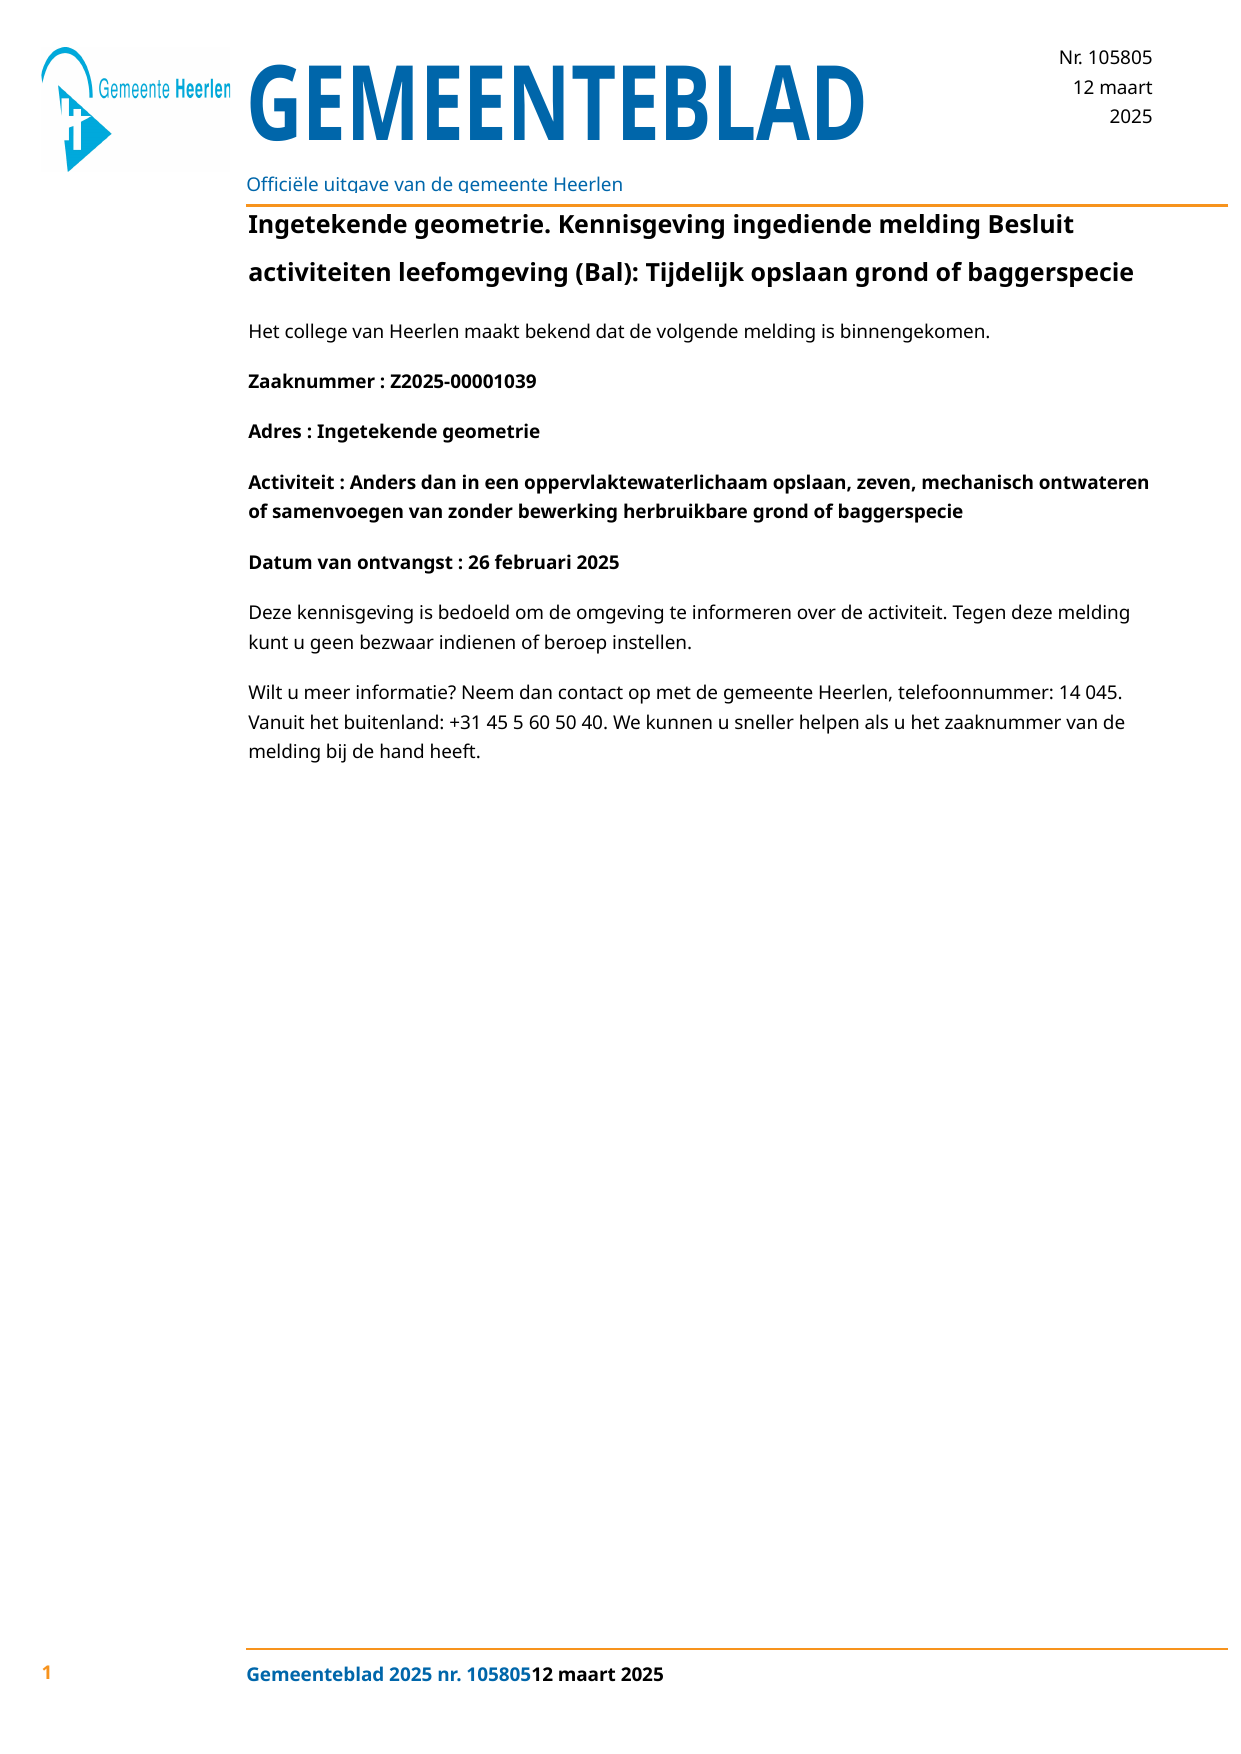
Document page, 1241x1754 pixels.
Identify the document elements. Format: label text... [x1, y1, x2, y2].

text Zaaknummer : Z2025-00001039 [248, 368, 1152, 394]
text Het college van Heerlen maakt bekend dat de volgende melding is binnengekomen. [248, 318, 1152, 344]
picture [41, 47, 231, 172]
picture [41, 47, 59, 70]
text Deze kennisgeving is bedoeld om de omgeving te informeren over de activiteit. Tegen deze melding kunt u geen bezwaar indienen of beroep instellen. [248, 599, 1152, 655]
text Activiteit : Anders dan in een oppervlaktewaterlichaam opslaan, zeven, mechanisch ontwateren of samenvoegen van zonder bewerking herbruikbare grond of baggerspecie [248, 469, 1152, 524]
text Wilt u meer informatie? Neem dan contact op met de gemeente Heerlen, telefoonnummer: 14 045. Vanuit het buitenland: +31 45 5 60 50 40. We kunnen u sneller helpen als u het zaaknummer van de melding bij de hand heeft. [248, 679, 1152, 764]
text Adres : Ingetekende geometrie [248, 419, 1152, 444]
text Ingetekende geometrie. Kennisgeving ingediende melding Besluit activiteiten leefomgeving (Bal): Tijdelijk opslaan grond of baggerspecie [248, 207, 1152, 288]
text Datum van ontvangst : 26 februari 2025 [248, 549, 1152, 575]
